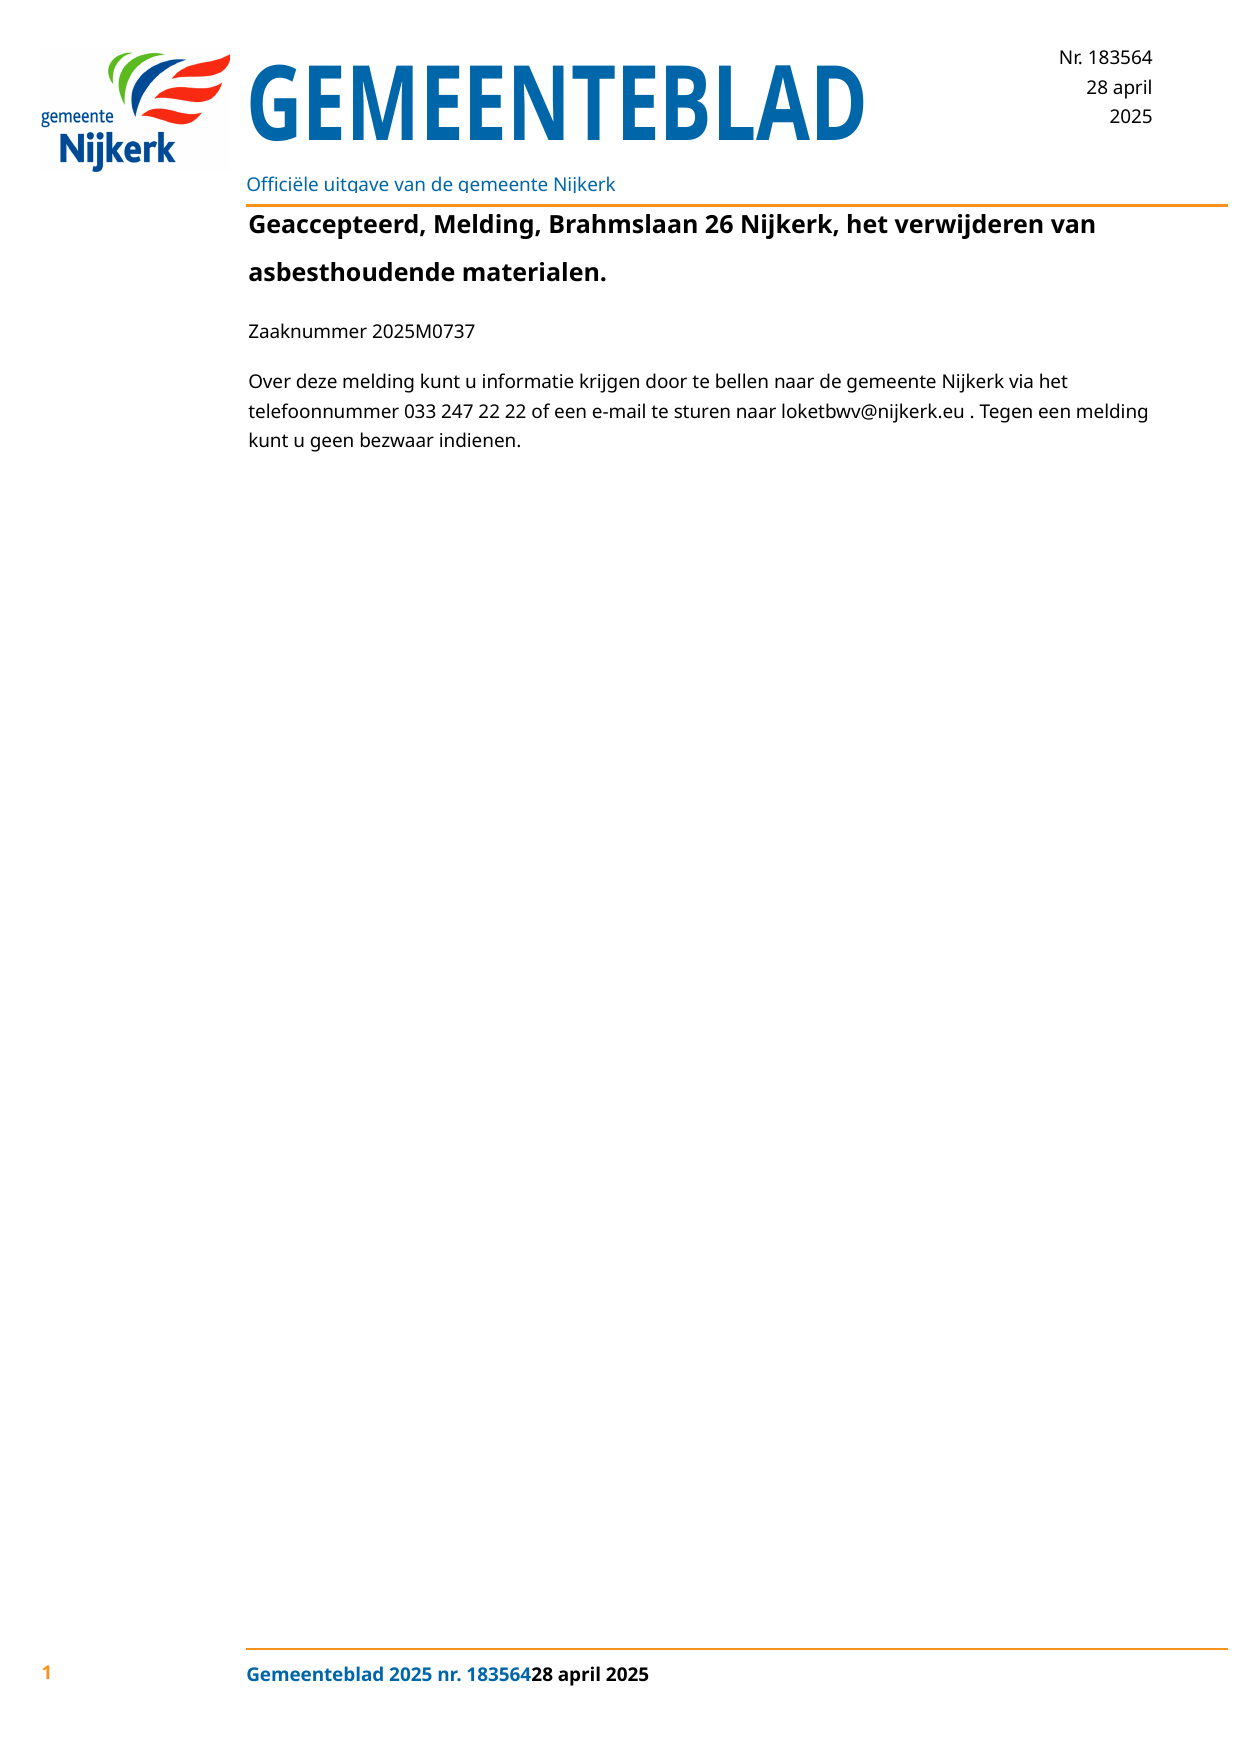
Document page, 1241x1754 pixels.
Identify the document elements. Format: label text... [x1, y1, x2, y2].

picture [41, 47, 231, 172]
text Zaaknummer 2025M0737 [248, 318, 1152, 344]
text Geaccepteerd, Melding, Brahmslaan 26 Nijkerk, het verwijderen van asbesthoudende materialen. [248, 207, 1152, 288]
text Over deze melding kunt u informatie krijgen door te bellen naar de gemeente Nijkerk via het telefoonnummer 033 247 22 22 of een e-mail te sturen naar loketbwv@nijkerk.eu . Tegen een melding kunt u geen bezwaar indienen. [248, 368, 1152, 453]
